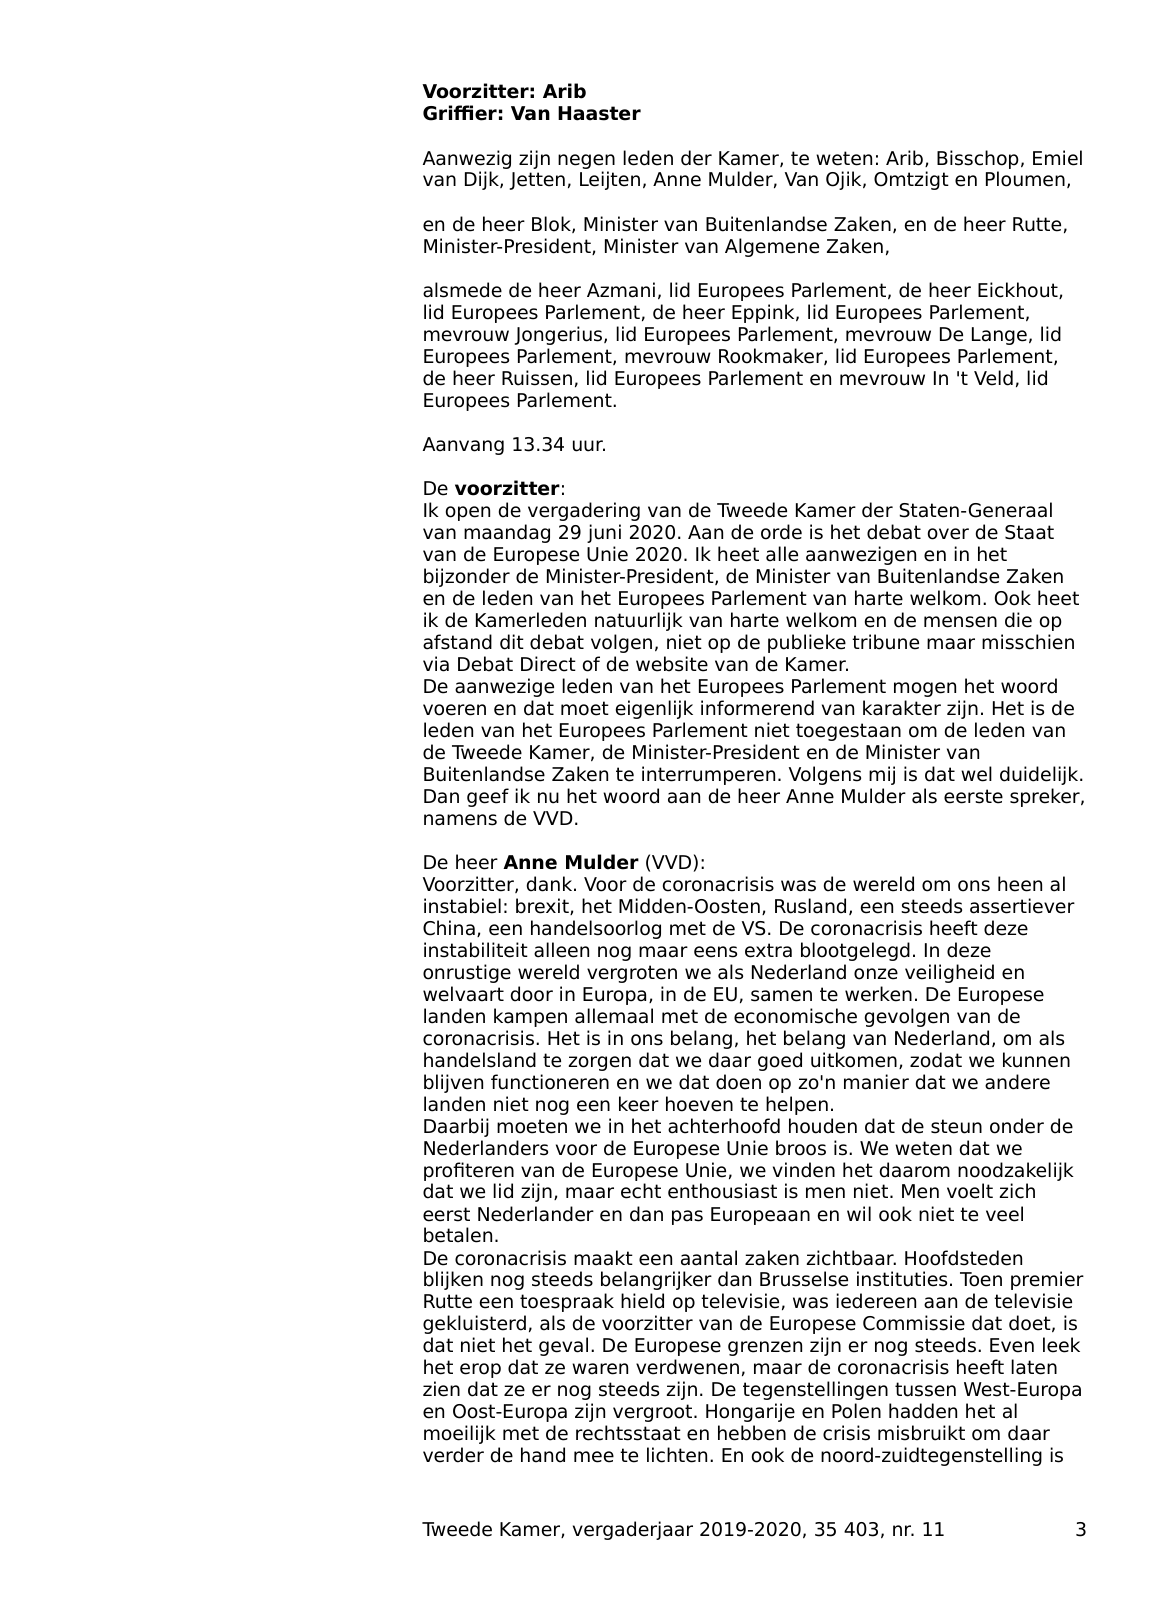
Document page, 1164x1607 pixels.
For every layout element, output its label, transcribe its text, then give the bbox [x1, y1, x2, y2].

text en de heer Blok, Minister van Buitenlandse Zaken, en de heer Rutte, Minister-President, Minister van Algemene Zaken, [422, 213, 1087, 257]
text De voorzitter: [422, 478, 1087, 500]
text De heer Anne Mulder (VVD): [422, 852, 1087, 874]
text Griffier: Van Haaster [422, 103, 1087, 125]
text De aanwezige leden van het Europees Parlement mogen het woord voeren en dat moet eigenlijk informerend van karakter zijn. Het is de leden van het Europees Parlement niet toegestaan om de leden van de Tweede Kamer, de Minister-President en de Minister van Buitenlandse Zaken te interrumperen. Volgens mij is dat wel duidelijk. [422, 676, 1087, 786]
text Voorzitter: Arib [422, 81, 1087, 103]
text Aanvang 13.34 uur. [422, 434, 1087, 456]
text Daarbij moeten we in het achterhoofd houden dat de steun onder de Nederlanders voor de Europese Unie broos is. We weten dat we profiteren van de Europese Unie, we vinden het daarom noodzakelijk dat we lid zijn, maar echt enthousiast is men niet. Men voelt zich eerst Nederlander en dan pas Europeaan en wil ook niet te veel betalen. [422, 1116, 1087, 1247]
text Voorzitter, dank. Voor de coronacrisis was de wereld om ons heen al instabiel: brexit, het Midden-Oosten, Rusland, een steeds assertiever China, een handelsoorlog met de VS. De coronacrisis heeft deze instabiliteit alleen nog maar eens extra blootgelegd. In deze onrustige wereld vergroten we als Nederland onze veiligheid en welvaart door in Europa, in de EU, samen te werken. De Europese landen kampen allemaal met de economische gevolgen van de coronacrisis. Het is in ons belang, het belang van Nederland, om als handelsland te zorgen dat we daar goed uitkomen, zodat we kunnen blijven functioneren en we dat doen op zo'n manier dat we andere landen niet nog een keer hoeven te helpen. [422, 874, 1087, 1116]
text De coronacrisis maakt een aantal zaken zichtbaar. Hoofdsteden blijken nog steeds belangrijker dan Brusselse instituties. Toen premier Rutte een toespraak hield op televisie, was iedereen aan de televisie gekluisterd, als de voorzitter van de Europese Commissie dat doet, is dat niet het geval. De Europese grenzen zijn er nog steeds. Even leek het erop dat ze waren verdwenen, maar de coronacrisis heeft laten zien dat ze er nog steeds zijn. De tegenstellingen tussen West-Europa en Oost-Europa zijn vergroot. Hongarije en Polen hadden het al moeilijk met de rechtsstaat en hebben de crisis misbruikt om daar verder de hand mee te lichten. En ook de noord-zuidtegenstelling is [422, 1247, 1087, 1467]
text alsmede de heer Azmani, lid Europees Parlement, de heer Eickhout, lid Europees Parlement, de heer Eppink, lid Europees Parlement, mevrouw Jongerius, lid Europees Parlement, mevrouw De Lange, lid Europees Parlement, mevrouw Rookmaker, lid Europees Parlement, de heer Ruissen, lid Europees Parlement en mevrouw In 't Veld, lid Europees Parlement. [422, 280, 1087, 412]
text Ik open de vergadering van de Tweede Kamer der Staten-Generaal van maandag 29 juni 2020. Aan de orde is het debat over de Staat van de Europese Unie 2020. Ik heet alle aanwezigen en in het bijzonder de Minister-President, de Minister van Buitenlandse Zaken en de leden van het Europees Parlement van harte welkom. Ook heet ik de Kamerleden natuurlijk van harte welkom en de mensen die op afstand dit debat volgen, niet op de publieke tribune maar misschien via Debat Direct of de website van de Kamer. [422, 500, 1087, 676]
text Aanwezig zijn negen leden der Kamer, te weten: Arib, Bisschop, Emiel van Dijk, Jetten, Leijten, Anne Mulder, Van Ojik, Omtzigt en Ploumen, [422, 147, 1087, 191]
text Dan geef ik nu het woord aan de heer Anne Mulder als eerste spreker, namens de VVD. [422, 786, 1087, 829]
